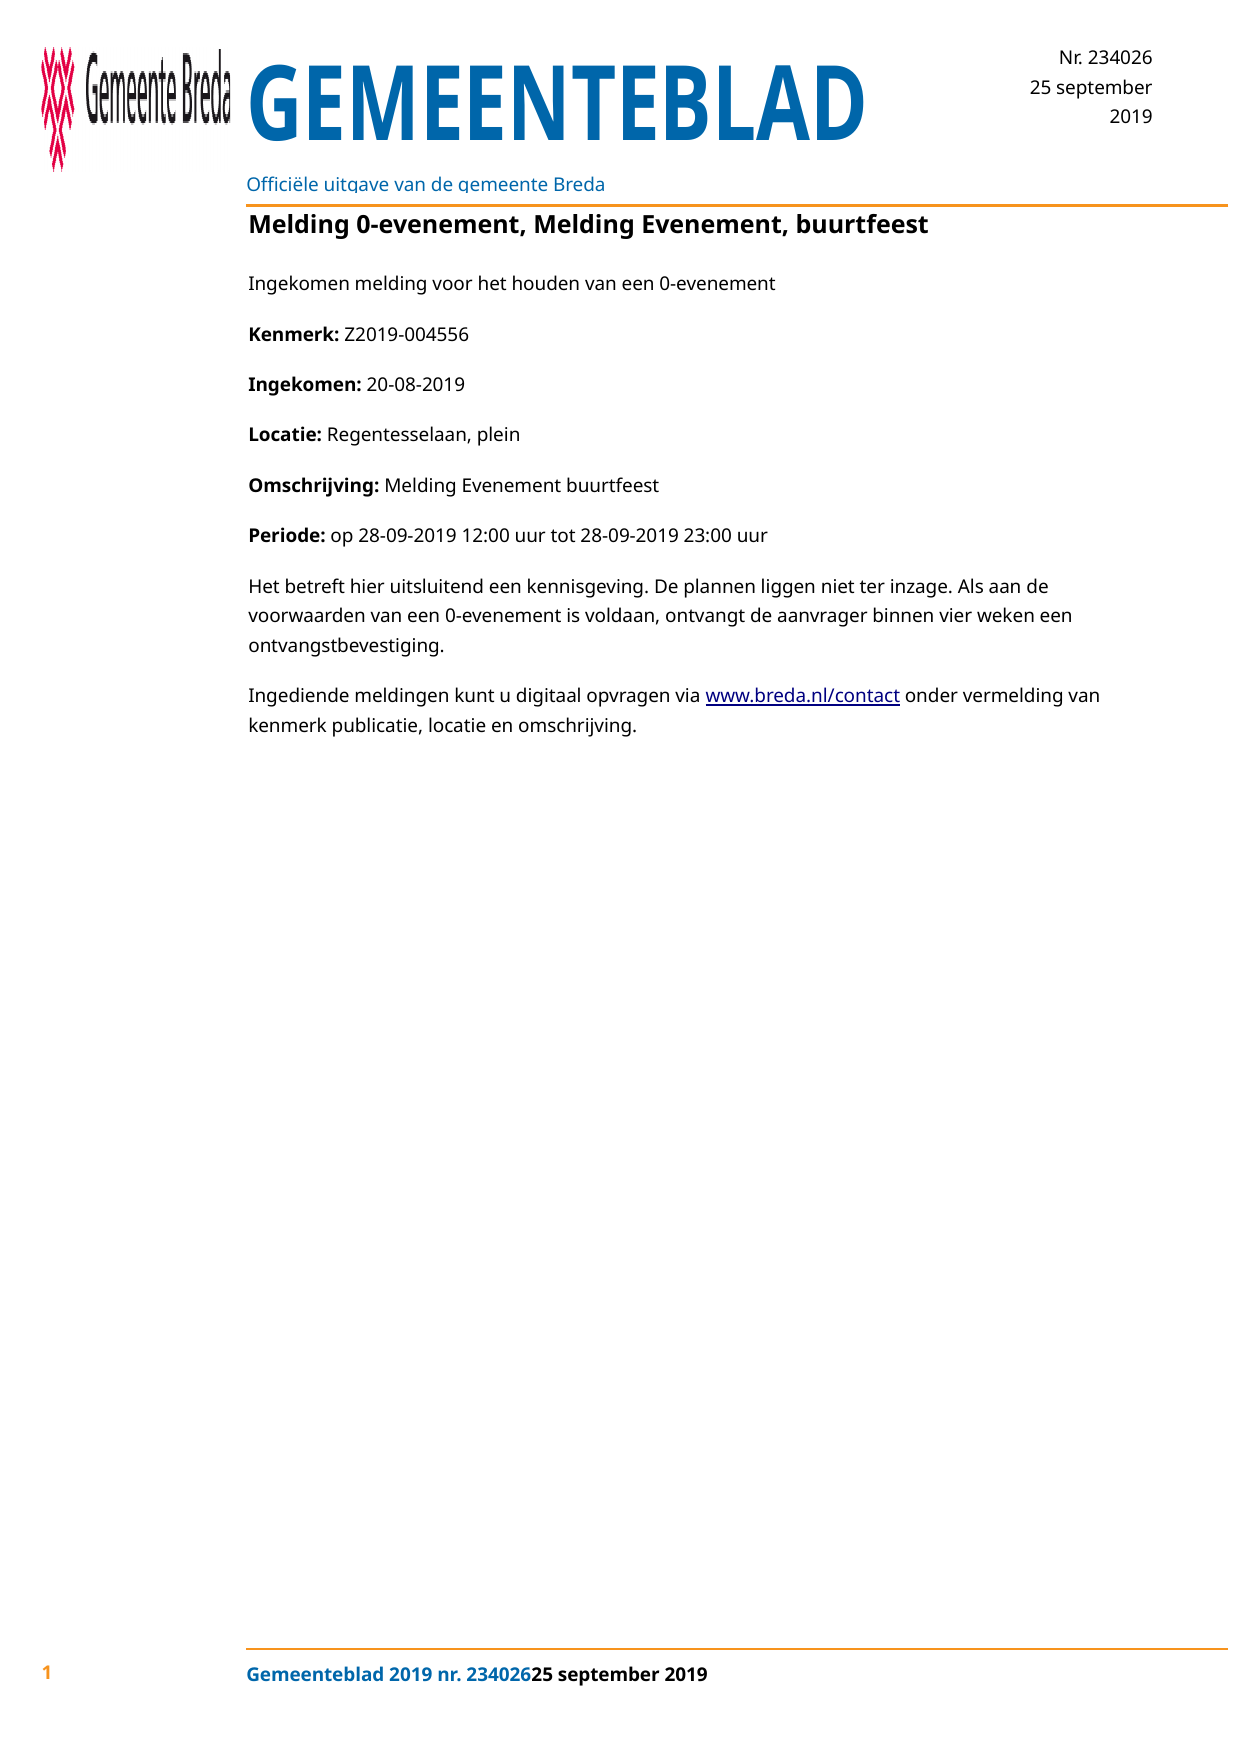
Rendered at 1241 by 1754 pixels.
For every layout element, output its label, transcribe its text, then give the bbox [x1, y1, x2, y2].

text Melding 0-evenement, Melding Evenement, buurtfeest [248, 207, 1152, 241]
text Periode: op 28-09-2019 12:00 uur tot 28-09-2019 23:00 uur [248, 522, 1152, 548]
text Ingekomen: 20-08-2019 [248, 371, 1152, 397]
text Ingediende meldingen kunt u digitaal opvragen via www.breda.nl/contact onder vermelding van kenmerk publicatie, locatie en omschrijving. [248, 682, 1152, 738]
text Omschrijving: Melding Evenement buurtfeest [248, 472, 1152, 498]
text Locatie: Regentesselaan, plein [248, 422, 1152, 447]
text Ingekomen melding voor het houden van een 0-evenement [248, 270, 1152, 296]
picture [41, 47, 231, 172]
text Kenmerk: Z2019-004556 [248, 321, 1152, 346]
text Het betreft hier uitsluitend een kennisgeving. De plannen liggen niet ter inzage. Als aan de voorwaarden van een 0-evenement is voldaan, ontvangt de aanvrager binnen vier weken een ontvangstbevestiging. [248, 573, 1152, 658]
